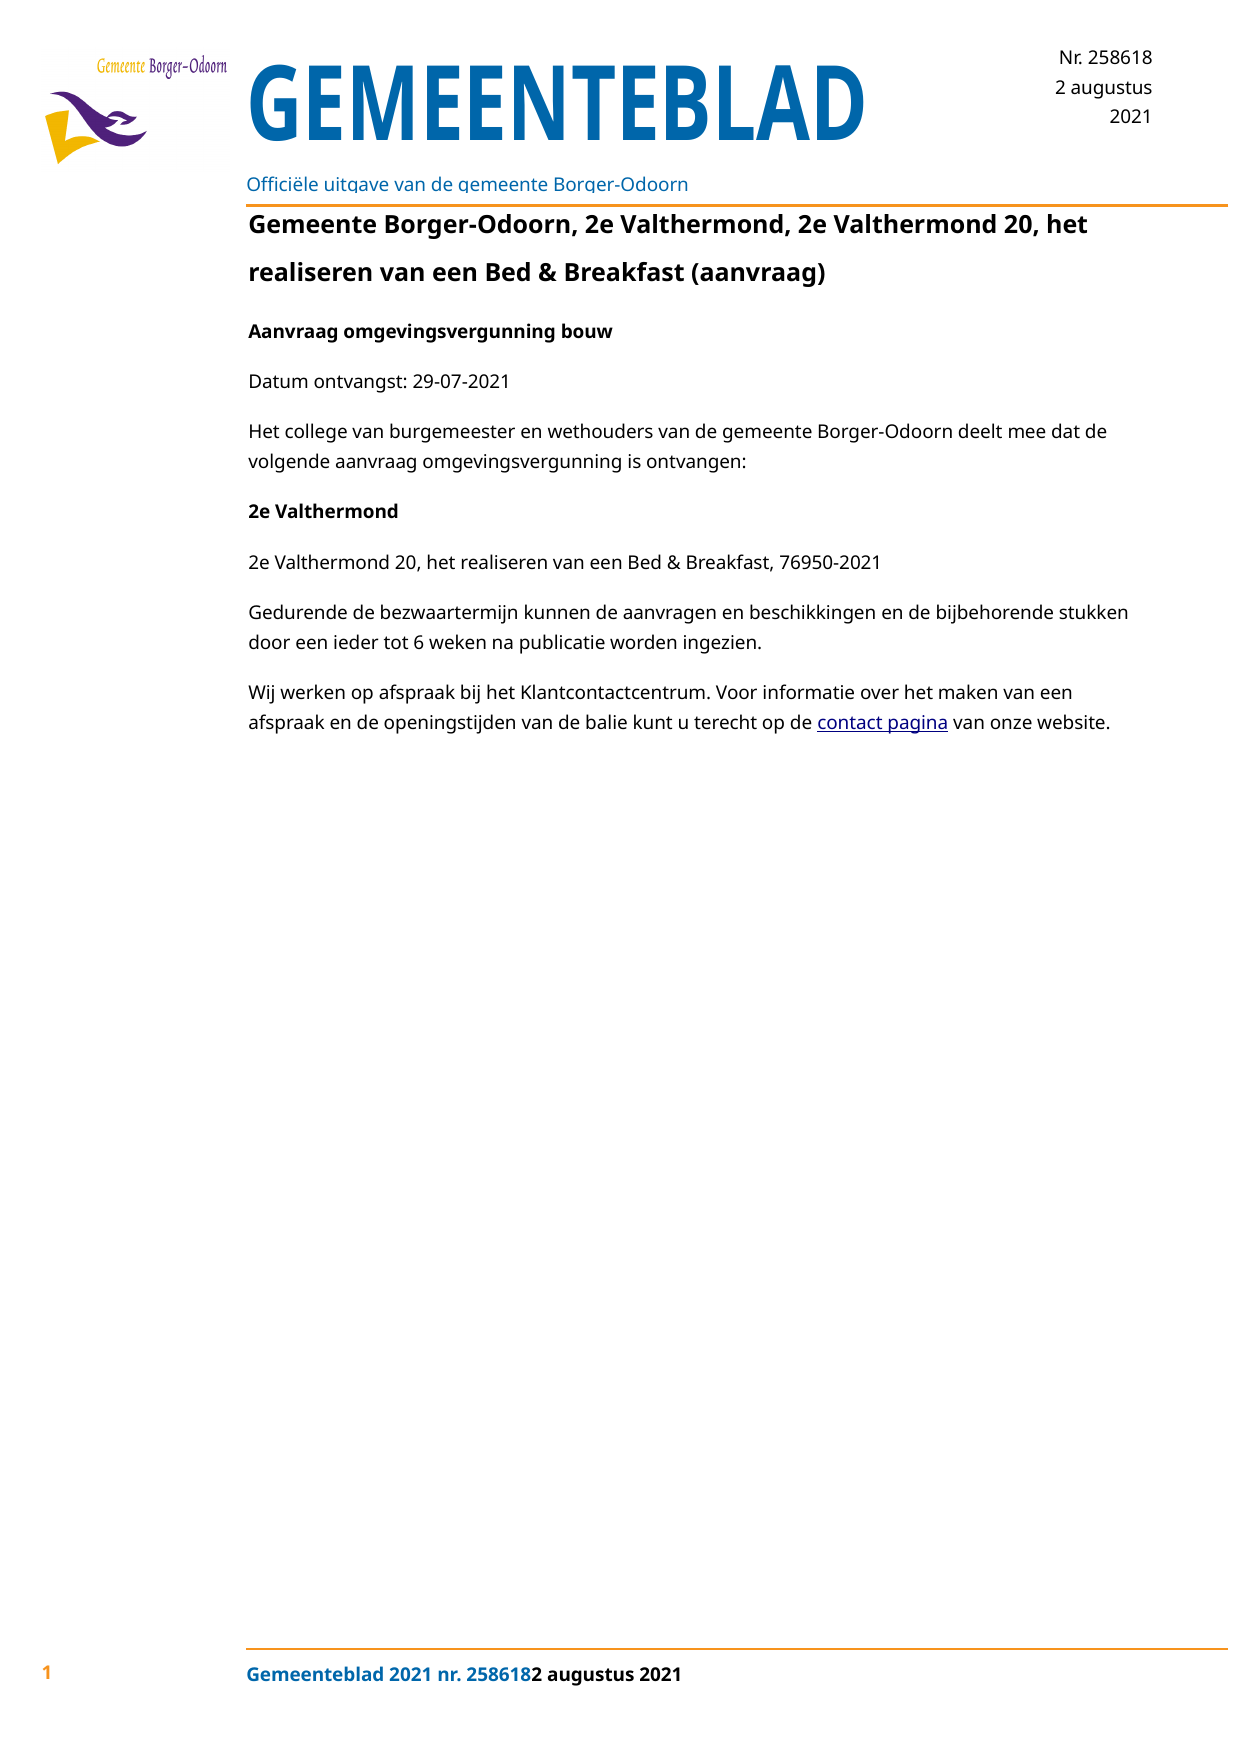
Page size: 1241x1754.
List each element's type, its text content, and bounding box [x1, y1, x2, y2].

text Gemeente Borger-Odoorn, 2e Valthermond, 2e Valthermond 20, het realiseren van een Bed & Breakfast (aanvraag) [248, 207, 1152, 288]
text 2e Valthermond [248, 499, 1152, 524]
text Datum ontvangst: 29-07-2021 [248, 368, 1152, 394]
text 2e Valthermond 20, het realiseren van een Bed & Breakfast, 76950-2021 [248, 549, 1152, 575]
picture [41, 47, 231, 172]
text Wij werken op afspraak bij het Klantcontactcentrum. Voor informatie over het maken van een afspraak en de openingstijden van de balie kunt u terecht op de contact pagina van onze website. [248, 679, 1152, 735]
text Gedurende de bezwaartermijn kunnen de aanvragen en beschikkingen en de bijbehorende stukken door een ieder tot 6 weken na publicatie worden ingezien. [248, 599, 1152, 655]
text Aanvraag omgevingsvergunning bouw [248, 318, 1152, 344]
text Het college van burgemeester en wethouders van de gemeente Borger-Odoorn deelt mee dat de volgende aanvraag omgevingsvergunning is ontvangen: [248, 419, 1152, 474]
